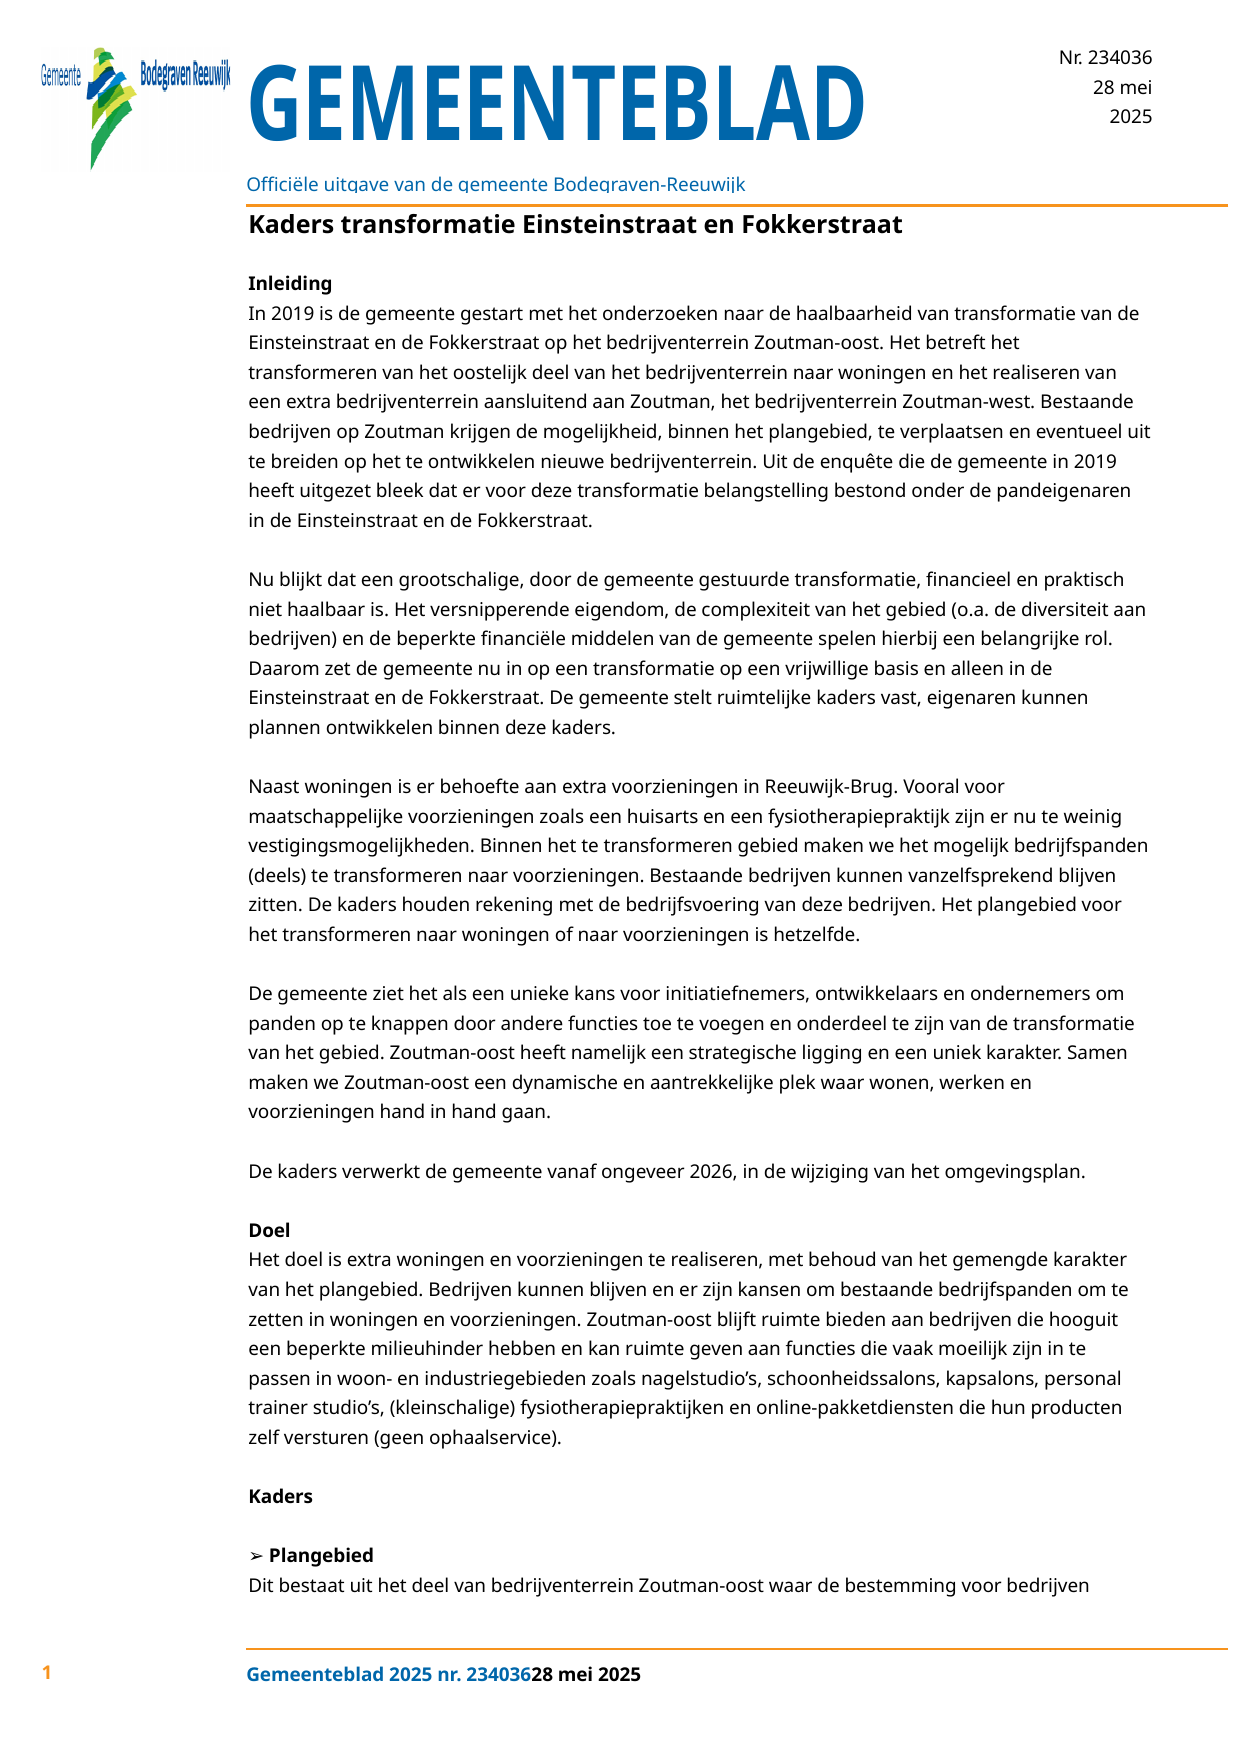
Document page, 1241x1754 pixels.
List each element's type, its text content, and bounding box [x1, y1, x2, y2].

text In 2019 is de gemeente gestart met het onderzoeken naar de haalbaarheid van transformatie van de Einsteinstraat en de Fokkerstraat op het bedrijventerrein Zoutman-oost. Het betreft het transformeren van het oostelijk deel van het bedrijventerrein naar woningen en het realiseren van een extra bedrijventerrein aansluitend aan Zoutman, het bedrijventerrein Zoutman-west. Bestaande bedrijven op Zoutman krijgen de mogelijkheid, binnen het plangebied, te verplaatsen en eventueel uit te breiden op het te ontwikkelen nieuwe bedrijventerrein. Uit de enquête die de gemeente in 2019 heeft uitgezet bleek dat er voor deze transformatie belangstelling bestond onder de pandeigenaren in de Einsteinstraat en de Fokkerstraat. [248, 300, 1152, 533]
text Het doel is extra woningen en voorzieningen te realiseren, met behoud van het gemengde karakter van het plangebied. Bedrijven kunnen blijven en er zijn kansen om bestaande bedrijfspanden om te zetten in woningen en voorzieningen. Zoutman-oost blijft ruimte bieden aan bedrijven die hooguit een beperkte milieuhinder hebben en kan ruimte geven aan functies die vaak moeilijk zijn in te passen in woon- en industriegebieden zoals nagelstudio’s, schoonheidssalons, kapsalons, personal trainer studio’s, (kleinschalige) fysiotherapiepraktijken en online-pakketdiensten die hun producten zelf versturen (geen ophaalservice). [248, 1247, 1152, 1450]
text Naast woningen is er behoefte aan extra voorzieningen in Reeuwijk-Brug. Vooral voor maatschappelijke voorzieningen zoals een huisarts en een fysiotherapiepraktijk zijn er nu te weinig vestigingsmogelijkheden. Binnen het te transformeren gebied maken we het mogelijk bedrijfspanden (deels) te transformeren naar voorzieningen. Bestaande bedrijven kunnen vanzelfsprekend blijven zitten. De kaders houden rekening met de bedrijfsvoering van deze bedrijven. Het plangebied voor het transformeren naar woningen of naar voorzieningen is hetzelfde. [248, 773, 1152, 947]
text De gemeente ziet het als een unieke kans voor initiatiefnemers, ontwikkelaars en ondernemers om panden op te knappen door andere functies toe te voegen en onderdeel te zijn van de transformatie van het gebied. Zoutman-oost heeft namelijk een strategische ligging en een uniek karakter. Samen maken we Zoutman-oost een dynamische en aantrekkelijke plek waar wonen, werken en voorzieningen hand in hand gaan. [248, 980, 1152, 1124]
text ➢ Plangebied [248, 1542, 1152, 1568]
text Kaders transformatie Einsteinstraat en Fokkerstraat [248, 207, 1152, 241]
text De kaders verwerkt de gemeente vanaf ongeveer 2026, in de wijziging van het omgevingsplan. [248, 1158, 1152, 1183]
text Doel [248, 1217, 1152, 1243]
text Kaders [248, 1483, 1152, 1509]
text Inleiding [248, 270, 1152, 296]
picture [41, 47, 231, 172]
text Nu blijkt dat een grootschalige, door de gemeente gestuurde transformatie, financieel en praktisch niet haalbaar is. Het versnipperende eigendom, de complexiteit van het gebied (o.a. de diversiteit aan bedrijven) en de beperkte financiële middelen van de gemeente spelen hierbij een belangrijke rol. Daarom zet de gemeente nu in op een transformatie op een vrijwillige basis en alleen in de Einsteinstraat en de Fokkerstraat. De gemeente stelt ruimtelijke kaders vast, eigenaren kunnen plannen ontwikkelen binnen deze kaders. [248, 566, 1152, 740]
text Dit bestaat uit het deel van bedrijventerrein Zoutman-oost waar de bestemming voor bedrijven [248, 1572, 1152, 1598]
